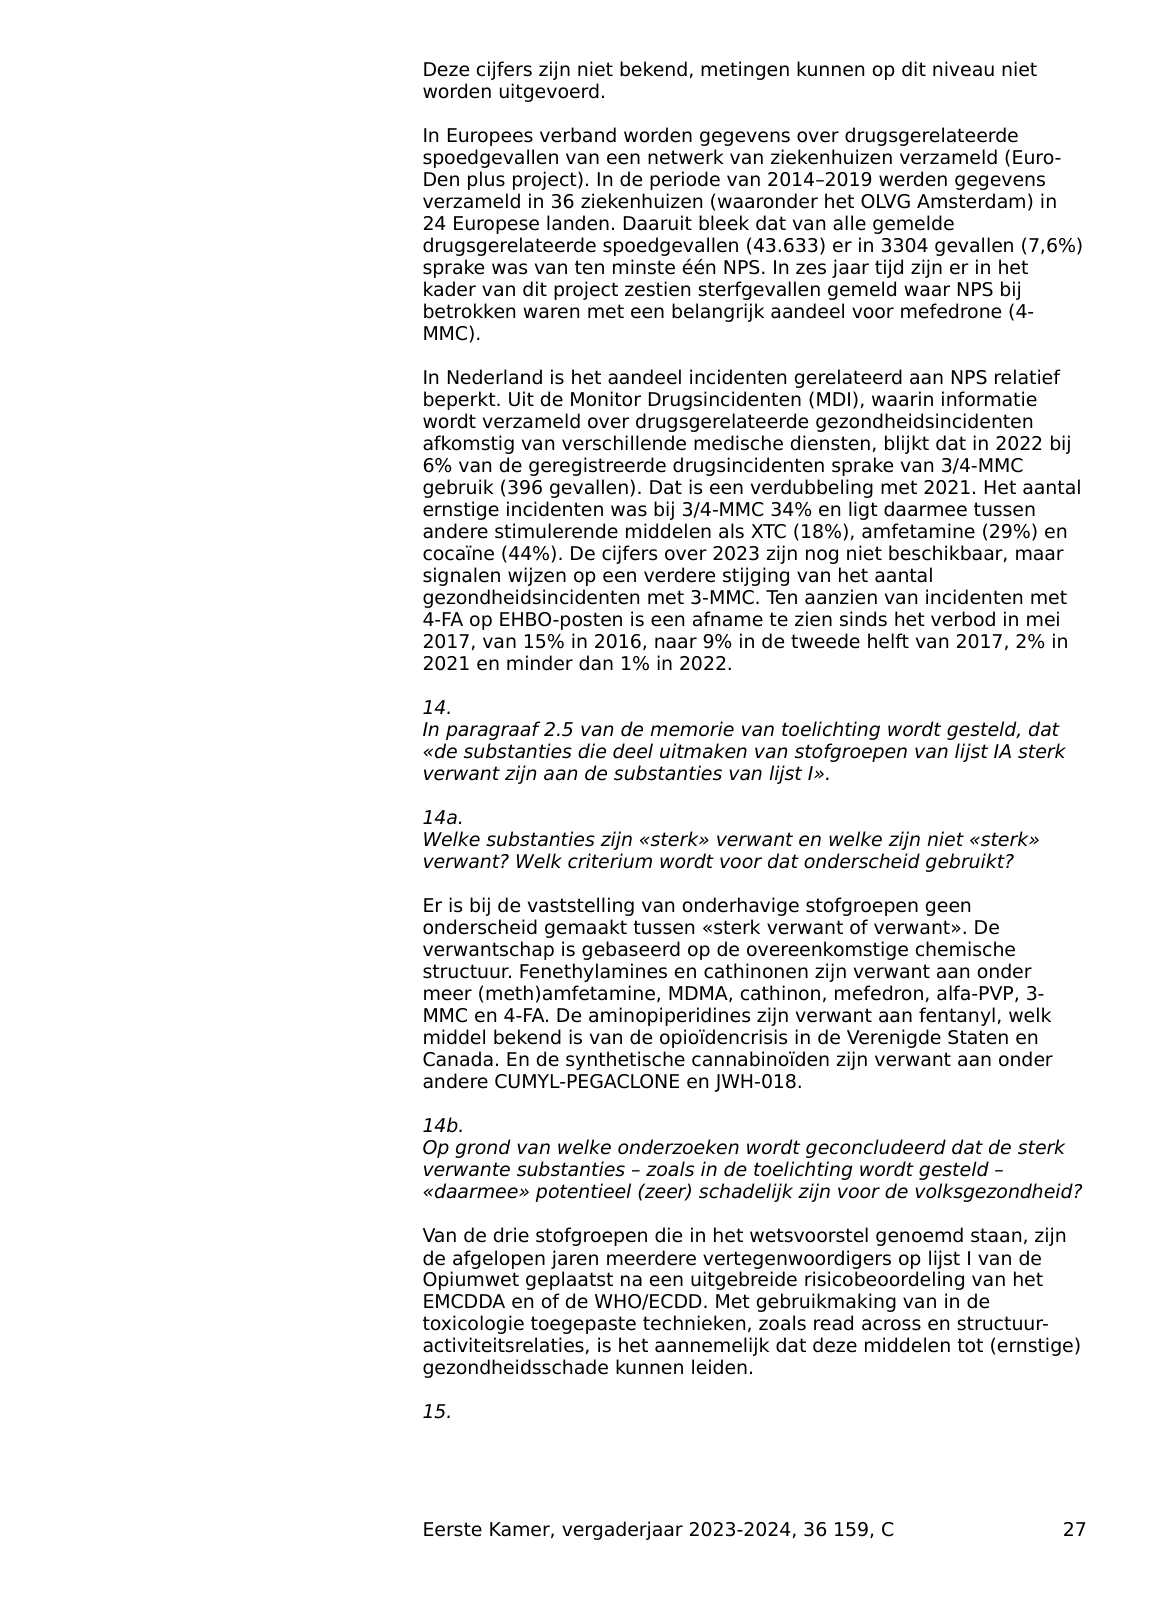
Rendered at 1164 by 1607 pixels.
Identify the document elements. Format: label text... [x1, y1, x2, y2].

text In Nederland is het aandeel incidenten gerelateerd aan NPS relatief beperkt. Uit de Monitor Drugsincidenten (MDI), waarin informatie wordt verzameld over drugsgerelateerde gezondheidsincidenten afkomstig van verschillende medische diensten, blijkt dat in 2022 bij 6% van de geregistreerde drugsincidenten sprake van 3/4-MMC gebruik (396 gevallen). Dat is een verdubbeling met 2021. Het aantal ernstige incidenten was bij 3/4-MMC 34% en ligt daarmee tussen andere stimulerende middelen als XTC (18%), amfetamine (29%) en cocaïne (44%). De cijfers over 2023 zijn nog niet beschikbaar, maar signalen wijzen op een verdere stijging van het aantal gezondheidsincidenten met 3-MMC. Ten aanzien van incidenten met 4-FA op EHBO-posten is een afname te zien sinds het verbod in mei 2017, van 15% in 2016, naar 9% in de tweede helft van 2017, 2% in 2021 en minder dan 1% in 2022. [422, 367, 1087, 675]
text Er is bij de vaststelling van onderhavige stofgroepen geen onderscheid gemaakt tussen «sterk verwant of verwant». De verwantschap is gebaseerd op de overeenkomstige chemische structuur. Fenethylamines en cathinonen zijn verwant aan onder meer (meth)amfetamine, MDMA, cathinon, mefedron, alfa-PVP, 3-MMC en 4-FA. De aminopiperidines zijn verwant aan fentanyl, welk middel bekend is van de opioïdencrisis in de Verenigde Staten en Canada. En de synthetische cannabinoïden zijn verwant aan onder andere CUMYL-PEGACLONE en JWH-018. [422, 895, 1087, 1093]
text 15. [422, 1401, 1087, 1423]
text Welke substanties zijn «sterk» verwant en welke zijn niet «sterk» verwant? Welk criterium wordt voor dat onderscheid gebruikt? [422, 829, 1087, 873]
text 14b. [422, 1115, 1087, 1137]
text Van de drie stofgroepen die in het wetsvoorstel genoemd staan, zijn de afgelopen jaren meerdere vertegenwoordigers op lijst I van de Opiumwet geplaatst na een uitgebreide risicobeoordeling van het EMCDDA en of de WHO/ECDD. Met gebruikmaking van in de toxicologie toegepaste technieken, zoals read across en structuur-activiteitsrelaties, is het aannemelijk dat deze middelen tot (ernstige) gezondheidsschade kunnen leiden. [422, 1225, 1087, 1379]
text Deze cijfers zijn niet bekend, metingen kunnen op dit niveau niet worden uitgevoerd. [422, 59, 1087, 103]
text In paragraaf 2.5 van de memorie van toelichting wordt gesteld, dat «de substanties die deel uitmaken van stofgroepen van lijst IA sterk verwant zijn aan de substanties van lijst I». [422, 719, 1087, 785]
text 14a. [422, 807, 1087, 829]
text 14. [422, 697, 1087, 719]
text In Europees verband worden gegevens over drugsgerelateerde spoedgevallen van een netwerk van ziekenhuizen verzameld (Euro-Den plus project). In de periode van 2014–2019 werden gegevens verzameld in 36 ziekenhuizen (waaronder het OLVG Amsterdam) in 24 Europese landen. Daaruit bleek dat van alle gemelde drugsgerelateerde spoedgevallen (43.633) er in 3304 gevallen (7,6%) sprake was van ten minste één NPS. In zes jaar tijd zijn er in het kader van dit project zestien sterfgevallen gemeld waar NPS bij betrokken waren met een belangrijk aandeel voor mefedrone (4-MMC). [422, 125, 1087, 345]
text Op grond van welke onderzoeken wordt geconcludeerd dat de sterk verwante substanties – zoals in de toelichting wordt gesteld – «daarmee» potentieel (zeer) schadelijk zijn voor de volksgezondheid? [422, 1137, 1087, 1203]
